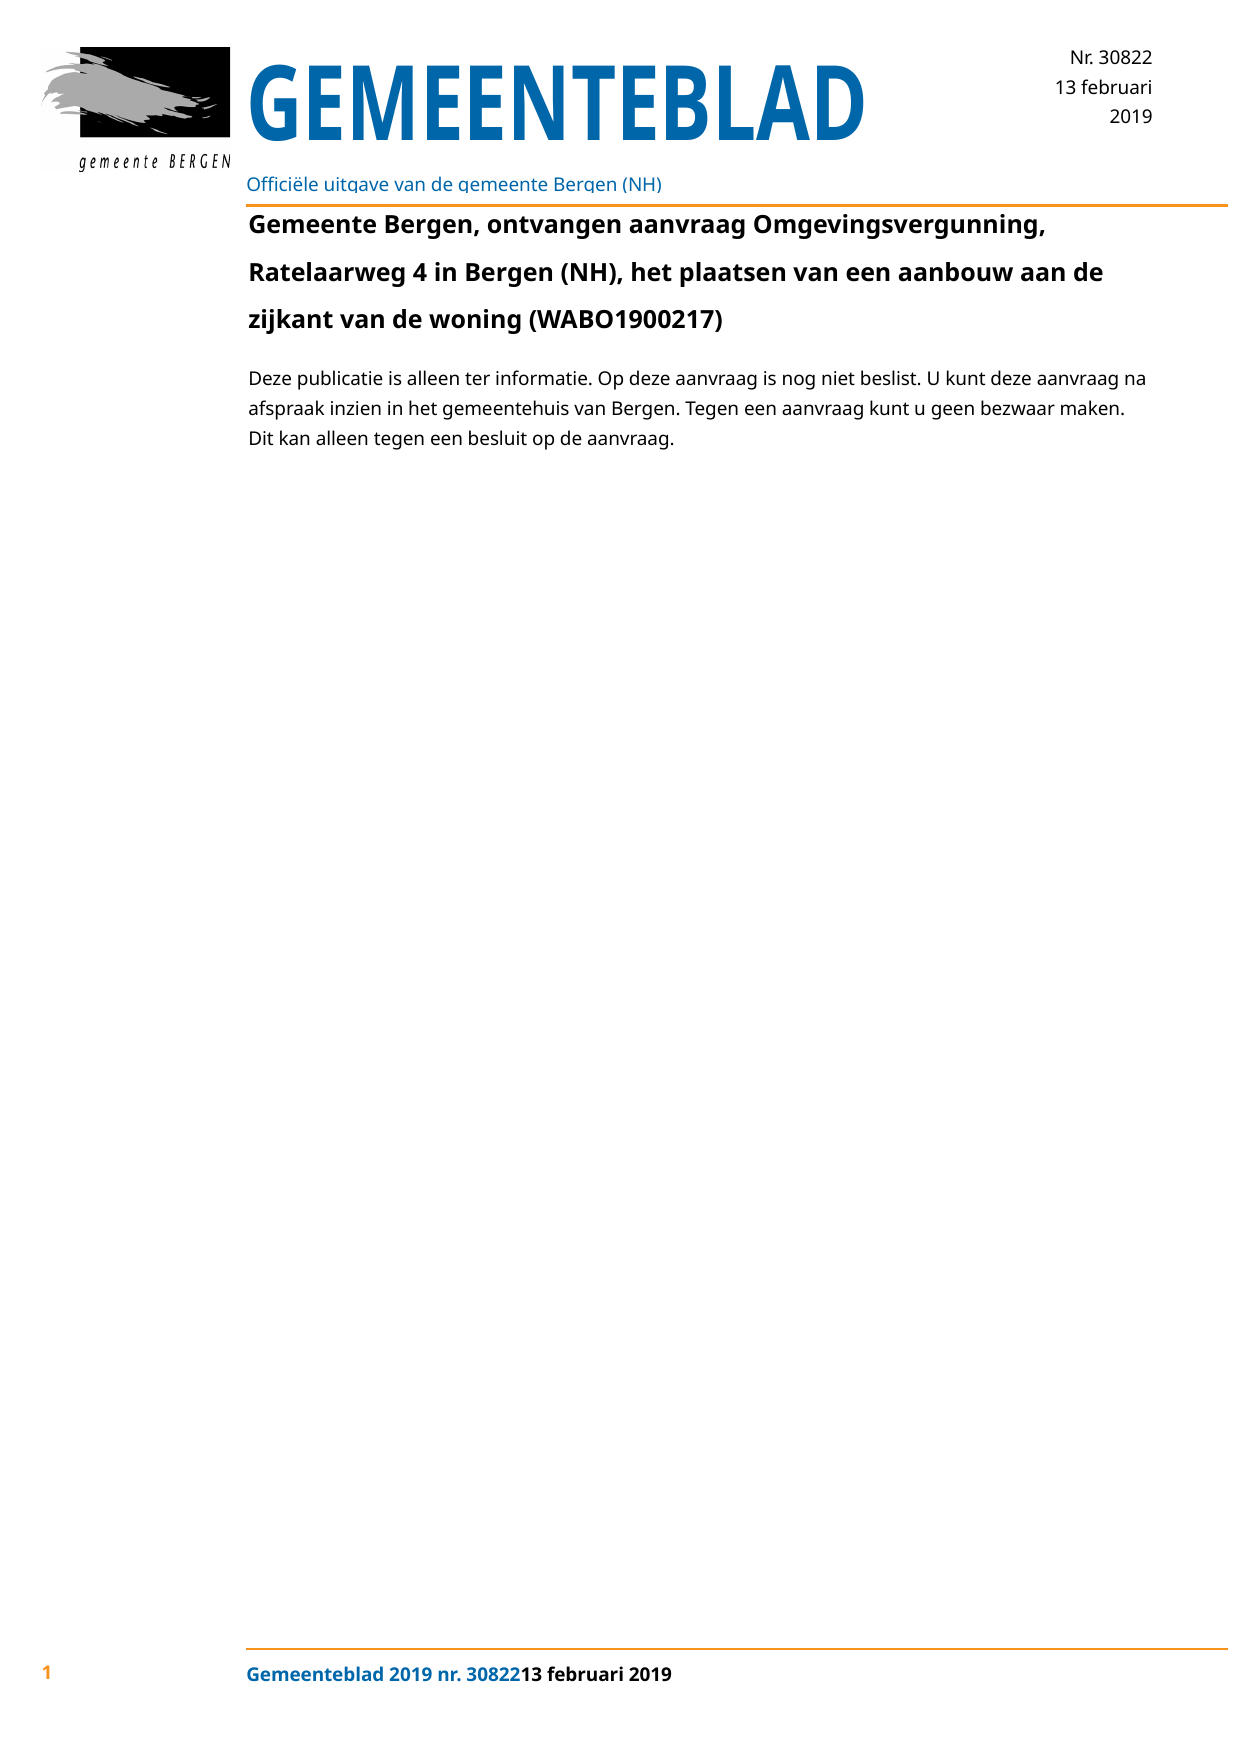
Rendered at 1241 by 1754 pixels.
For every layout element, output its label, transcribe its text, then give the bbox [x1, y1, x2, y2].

text Deze publicatie is alleen ter informatie. Op deze aanvraag is nog niet beslist. U kunt deze aanvraag na afspraak inzien in het gemeentehuis van Bergen. Tegen een aanvraag kunt u geen bezwaar maken. Dit kan alleen tegen een besluit op de aanvraag. [248, 366, 1152, 450]
picture [41, 47, 231, 172]
text Gemeente Bergen, ontvangen aanvraag Omgevingsvergunning, Ratelaarweg 4 in Bergen (NH), het plaatsen van een aanbouw aan de zijkant van de woning (WABO1900217) [248, 207, 1152, 336]
